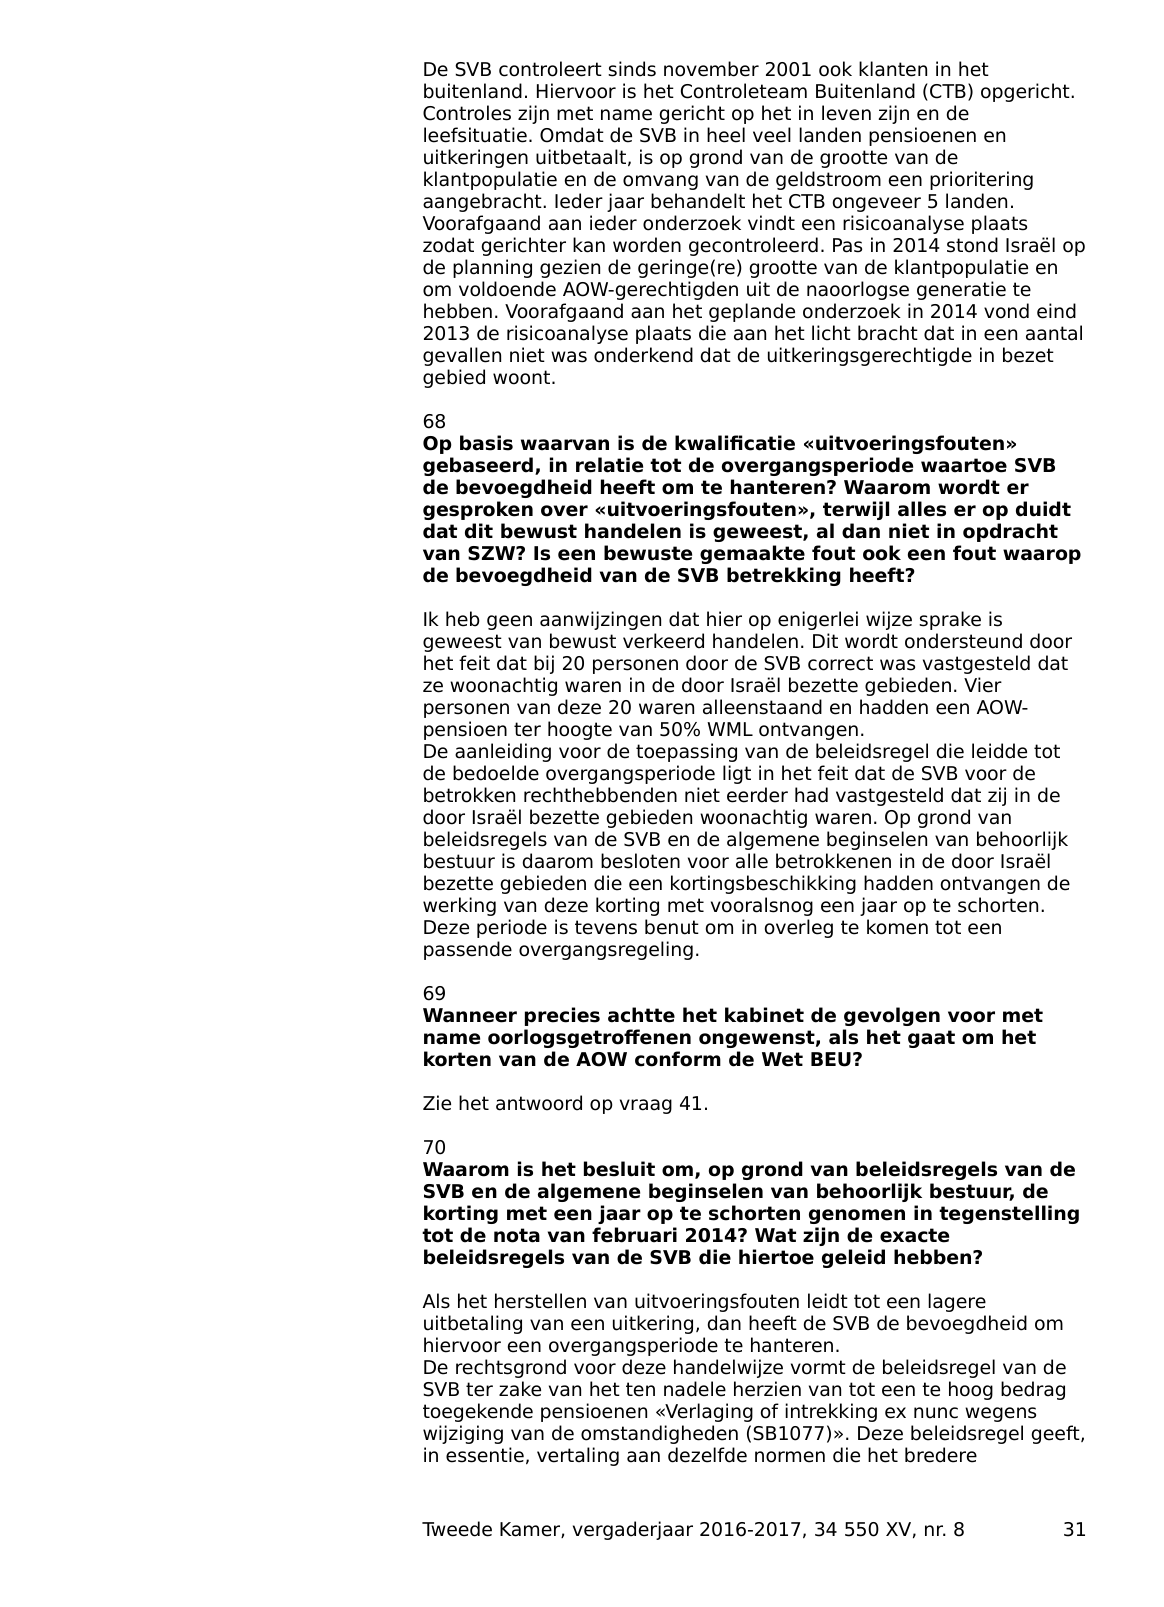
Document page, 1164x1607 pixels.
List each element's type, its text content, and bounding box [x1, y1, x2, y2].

text De rechtsgrond voor deze handelwijze vormt de beleidsregel van de SVB ter zake van het ten nadele herzien van tot een te hoog bedrag toegekende pensioenen «Verlaging of intrekking ex nunc wegens wijziging van de omstandigheden (SB1077)». Deze beleidsregel geeft, in essentie, vertaling aan dezelfde normen die het bredere [422, 1357, 1087, 1467]
text Wanneer precies achtte het kabinet de gevolgen voor met name oorlogsgetroffenen ongewenst, als het gaat om het korten van de AOW conform de Wet BEU? [422, 1005, 1087, 1071]
text 68 [422, 411, 1087, 433]
text 69 [422, 983, 1087, 1005]
text De SVB controleert sinds november 2001 ook klanten in het buitenland. Hiervoor is het Controleteam Buitenland (CTB) opgericht. Controles zijn met name gericht op het in leven zijn en de leefsituatie. Omdat de SVB in heel veel landen pensioenen en uitkeringen uitbetaalt, is op grond van de grootte van de klantpopulatie en de omvang van de geldstroom een prioritering aangebracht. Ieder jaar behandelt het CTB ongeveer 5 landen. Voorafgaand aan ieder onderzoek vindt een risicoanalyse plaats zodat gerichter kan worden gecontroleerd. Pas in 2014 stond Israël op de planning gezien de geringe(re) grootte van de klantpopulatie en om voldoende AOW-gerechtigden uit de naoorlogse generatie te hebben. Voorafgaand aan het geplande onderzoek in 2014 vond eind 2013 de risicoanalyse plaats die aan het licht bracht dat in een aantal gevallen niet was onderkend dat de uitkeringsgerechtigde in bezet gebied woont. [422, 59, 1087, 389]
text De aanleiding voor de toepassing van de beleidsregel die leidde tot de bedoelde overgangsperiode ligt in het feit dat de SVB voor de betrokken rechthebbenden niet eerder had vastgesteld dat zij in de door Israël bezette gebieden woonachtig waren. Op grond van beleidsregels van de SVB en de algemene beginselen van behoorlijk bestuur is daarom besloten voor alle betrokkenen in de door Israël bezette gebieden die een kortingsbeschikking hadden ontvangen de werking van deze korting met vooralsnog een jaar op te schorten. Deze periode is tevens benut om in overleg te komen tot een passende overgangsregeling. [422, 741, 1087, 961]
text Waarom is het besluit om, op grond van beleidsregels van de SVB en de algemene beginselen van behoorlijk bestuur, de korting met een jaar op te schorten genomen in tegenstelling tot de nota van februari 2014? Wat zijn de exacte beleidsregels van de SVB die hiertoe geleid hebben? [422, 1159, 1087, 1269]
text Ik heb geen aanwijzingen dat hier op enigerlei wijze sprake is geweest van bewust verkeerd handelen. Dit wordt ondersteund door het feit dat bij 20 personen door de SVB correct was vastgesteld dat ze woonachtig waren in de door Israël bezette gebieden. Vier personen van deze 20 waren alleenstaand en hadden een AOW-pensioen ter hoogte van 50% WML ontvangen. [422, 609, 1087, 741]
text Zie het antwoord op vraag 41. [422, 1093, 1087, 1115]
text Op basis waarvan is de kwalificatie «uitvoeringsfouten» gebaseerd, in relatie tot de overgangsperiode waartoe SVB de bevoegdheid heeft om te hanteren? Waarom wordt er gesproken over «uitvoeringsfouten», terwijl alles er op duidt dat dit bewust handelen is geweest, al dan niet in opdracht van SZW? Is een bewuste gemaakte fout ook een fout waarop de bevoegdheid van de SVB betrekking heeft? [422, 433, 1087, 587]
text Als het herstellen van uitvoeringsfouten leidt tot een lagere uitbetaling van een uitkering, dan heeft de SVB de bevoegdheid om hiervoor een overgangsperiode te hanteren. [422, 1291, 1087, 1357]
text 70 [422, 1137, 1087, 1159]
